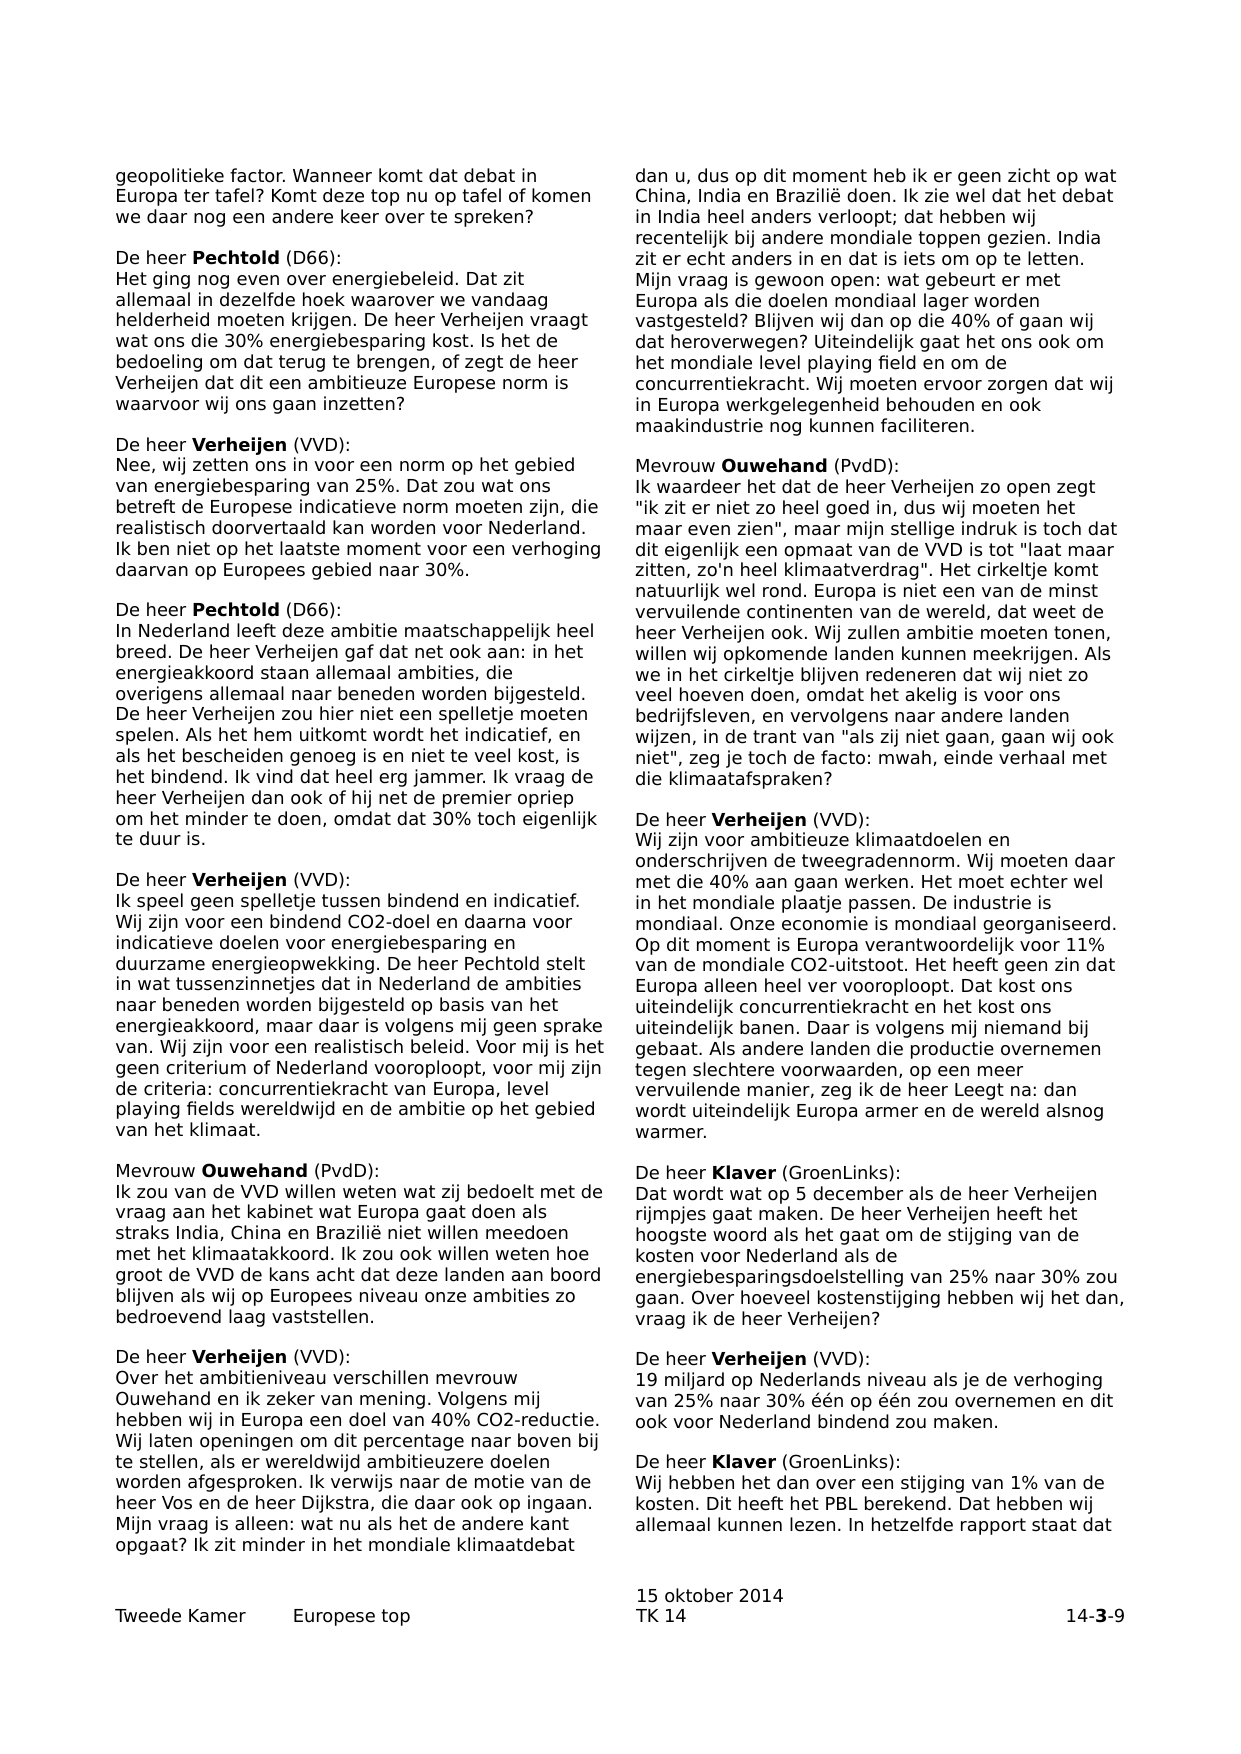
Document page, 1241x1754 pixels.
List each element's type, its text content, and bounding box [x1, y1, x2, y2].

text Ik zou van de VVD willen weten wat zij bedoelt met de vraag aan het kabinet wat Europa gaat doen als straks India, China en Brazilië niet willen meedoen met het klimaatakkoord. Ik zou ook willen weten hoe groot de VVD de kans acht dat deze landen aan boord blijven als wij op Europees niveau onze ambities zo bedroevend laag vaststellen. [115, 1181, 605, 1327]
text Dat wordt wat op 5 december als de heer Verheijen rijmpjes gaat maken. De heer Verheijen heeft het hoogste woord als het gaat om de stijging van de kosten voor Nederland als de energiebesparingsdoelstelling van 25% naar 30% zou gaan. Over hoeveel kostenstijging hebben wij het dan, vraag ik de heer Verheijen? [635, 1183, 1125, 1329]
text Wij hebben het dan over een stijging van 1% van de kosten. Dit heeft het PBL berekend. Dat hebben wij allemaal kunnen lezen. In hetzelfde rapport staat dat [635, 1473, 1125, 1536]
text dan u, dus op dit moment heb ik er geen zicht op wat China, India en Brazilië doen. Ik zie wel dat het debat in India heel anders verloopt; dat hebben wij recentelijk bij andere mondiale toppen gezien. India zit er echt anders in en dat is iets om op te letten. Mijn vraag is gewoon open: wat gebeurt er met Europa als die doelen mondiaal lager worden vastgesteld? Blijven wij dan op die 40% of gaan wij dat heroverwegen? Uiteindelijk gaat het ons ook om het mondiale level playing field en om de concurrentiekracht. Wij moeten ervoor zorgen dat wij in Europa werkgelegenheid behouden en ook maakindustrie nog kunnen faciliteren. [635, 165, 1125, 436]
text De heer Verheijen (VVD): [115, 1347, 605, 1368]
text Ik waardeer het dat de heer Verheijen zo open zegt "ik zit er niet zo heel goed in, dus wij moeten het maar even zien", maar mijn stellige indruk is toch dat dit eigenlijk een opmaat van de VVD is tot "laat maar zitten, zo'n heel klimaatverdrag". Het cirkeltje komt natuurlijk wel rond. Europa is niet een van de minst vervuilende continenten van de wereld, dat weet de heer Verheijen ook. Wij zullen ambitie moeten tonen, willen wij opkomende landen kunnen meekrijgen. Als we in het cirkeltje blijven redeneren dat wij niet zo veel hoeven doen, omdat het akelig is voor ons bedrijfsleven, en vervolgens naar andere landen wijzen, in de trant van "als zij niet gaan, gaan wij ook niet", zeg je toch de facto: mwah, einde verhaal met die klimaatafspraken? [635, 477, 1125, 789]
text Mevrouw Ouwehand (PvdD): [635, 456, 1125, 477]
text De heer Verheijen (VVD): [635, 1349, 1125, 1370]
text In Nederland leeft deze ambitie maatschappelijk heel breed. De heer Verheijen gaf dat net ook aan: in het energieakkoord staan allemaal ambities, die overigens allemaal naar beneden worden bijgesteld. De heer Verheijen zou hier niet een spelletje moeten spelen. Als het hem uitkomt wordt het indicatief, en als het bescheiden genoeg is en niet te veel kost, is het bindend. Ik vind dat heel erg jammer. Ik vraag de heer Verheijen dan ook of hij net de premier opriep om het minder te doen, omdat dat 30% toch eigenlijk te duur is. [115, 621, 605, 850]
text De heer Pechtold (D66): [115, 248, 605, 268]
text Over het ambitieniveau verschillen mevrouw Ouwehand en ik zeker van mening. Volgens mij hebben wij in Europa een doel van 40% CO2-reductie. Wij laten openingen om dit percentage naar boven bij te stellen, als er wereldwijd ambitieuzere doelen worden afgesproken. Ik verwijs naar de motie van de heer Vos en de heer Dijkstra, die daar ook op ingaan. Mijn vraag is alleen: wat nu als het de andere kant opgaat? Ik zit minder in het mondiale klimaatdebat [115, 1368, 605, 1556]
text geopolitieke factor. Wanneer komt dat debat in Europa ter tafel? Komt deze top nu op tafel of komen we daar nog een andere keer over te spreken? [115, 165, 605, 228]
text Ik speel geen spelletje tussen bindend en indicatief. Wij zijn voor een bindend CO2-doel en daarna voor indicatieve doelen voor energiebesparing en duurzame energieopwekking. De heer Pechtold stelt in wat tussenzinnetjes dat in Nederland de ambities naar beneden worden bijgesteld op basis van het energieakkoord, maar daar is volgens mij geen sprake van. Wij zijn voor een realistisch beleid. Voor mij is het geen criterium of Nederland vooroploopt, voor mij zijn de criteria: concurrentiekracht van Europa, level playing fields wereldwijd en de ambitie op het gebied van het klimaat. [115, 891, 605, 1141]
text De heer Verheijen (VVD): [115, 870, 605, 891]
text Wij zijn voor ambitieuze klimaatdoelen en onderschrijven de tweegradennorm. Wij moeten daar met die 40% aan gaan werken. Het moet echter wel in het mondiale plaatje passen. De industrie is mondiaal. Onze economie is mondiaal georganiseerd. Op dit moment is Europa verantwoordelijk voor 11% van de mondiale CO2-uitstoot. Het heeft geen zin dat Europa alleen heel ver vooroploopt. Dat kost ons uiteindelijk concurrentiekracht en het kost ons uiteindelijk banen. Daar is volgens mij niemand bij gebaat. Als andere landen die productie overnemen tegen slechtere voorwaarden, op een meer vervuilende manier, zeg ik de heer Leegt na: dan wordt uiteindelijk Europa armer en de wereld alsnog warmer. [635, 830, 1125, 1143]
text De heer Klaver (GroenLinks): [635, 1452, 1125, 1473]
text Mevrouw Ouwehand (PvdD): [115, 1161, 605, 1181]
text Nee, wij zetten ons in voor een norm op het gebied van energiebesparing van 25%. Dat zou wat ons betreft de Europese indicatieve norm moeten zijn, die realistisch doorvertaald kan worden voor Nederland. Ik ben niet op het laatste moment voor een verhoging daarvan op Europees gebied naar 30%. [115, 455, 605, 580]
text De heer Verheijen (VVD): [635, 809, 1125, 830]
text 19 miljard op Nederlands niveau als je de verhoging van 25% naar 30% één op één zou overnemen en dit ook voor Nederland bindend zou maken. [635, 1370, 1125, 1432]
text De heer Klaver (GroenLinks): [635, 1163, 1125, 1183]
text De heer Pechtold (D66): [115, 600, 605, 621]
text Het ging nog even over energiebeleid. Dat zit allemaal in dezelfde hoek waarover we vandaag helderheid moeten krijgen. De heer Verheijen vraagt wat ons die 30% energiebesparing kost. Is het de bedoeling om dat terug te brengen, of zegt de heer Verheijen dat dit een ambitieuze Europese norm is waarvoor wij ons gaan inzetten? [115, 268, 605, 414]
text De heer Verheijen (VVD): [115, 434, 605, 455]
